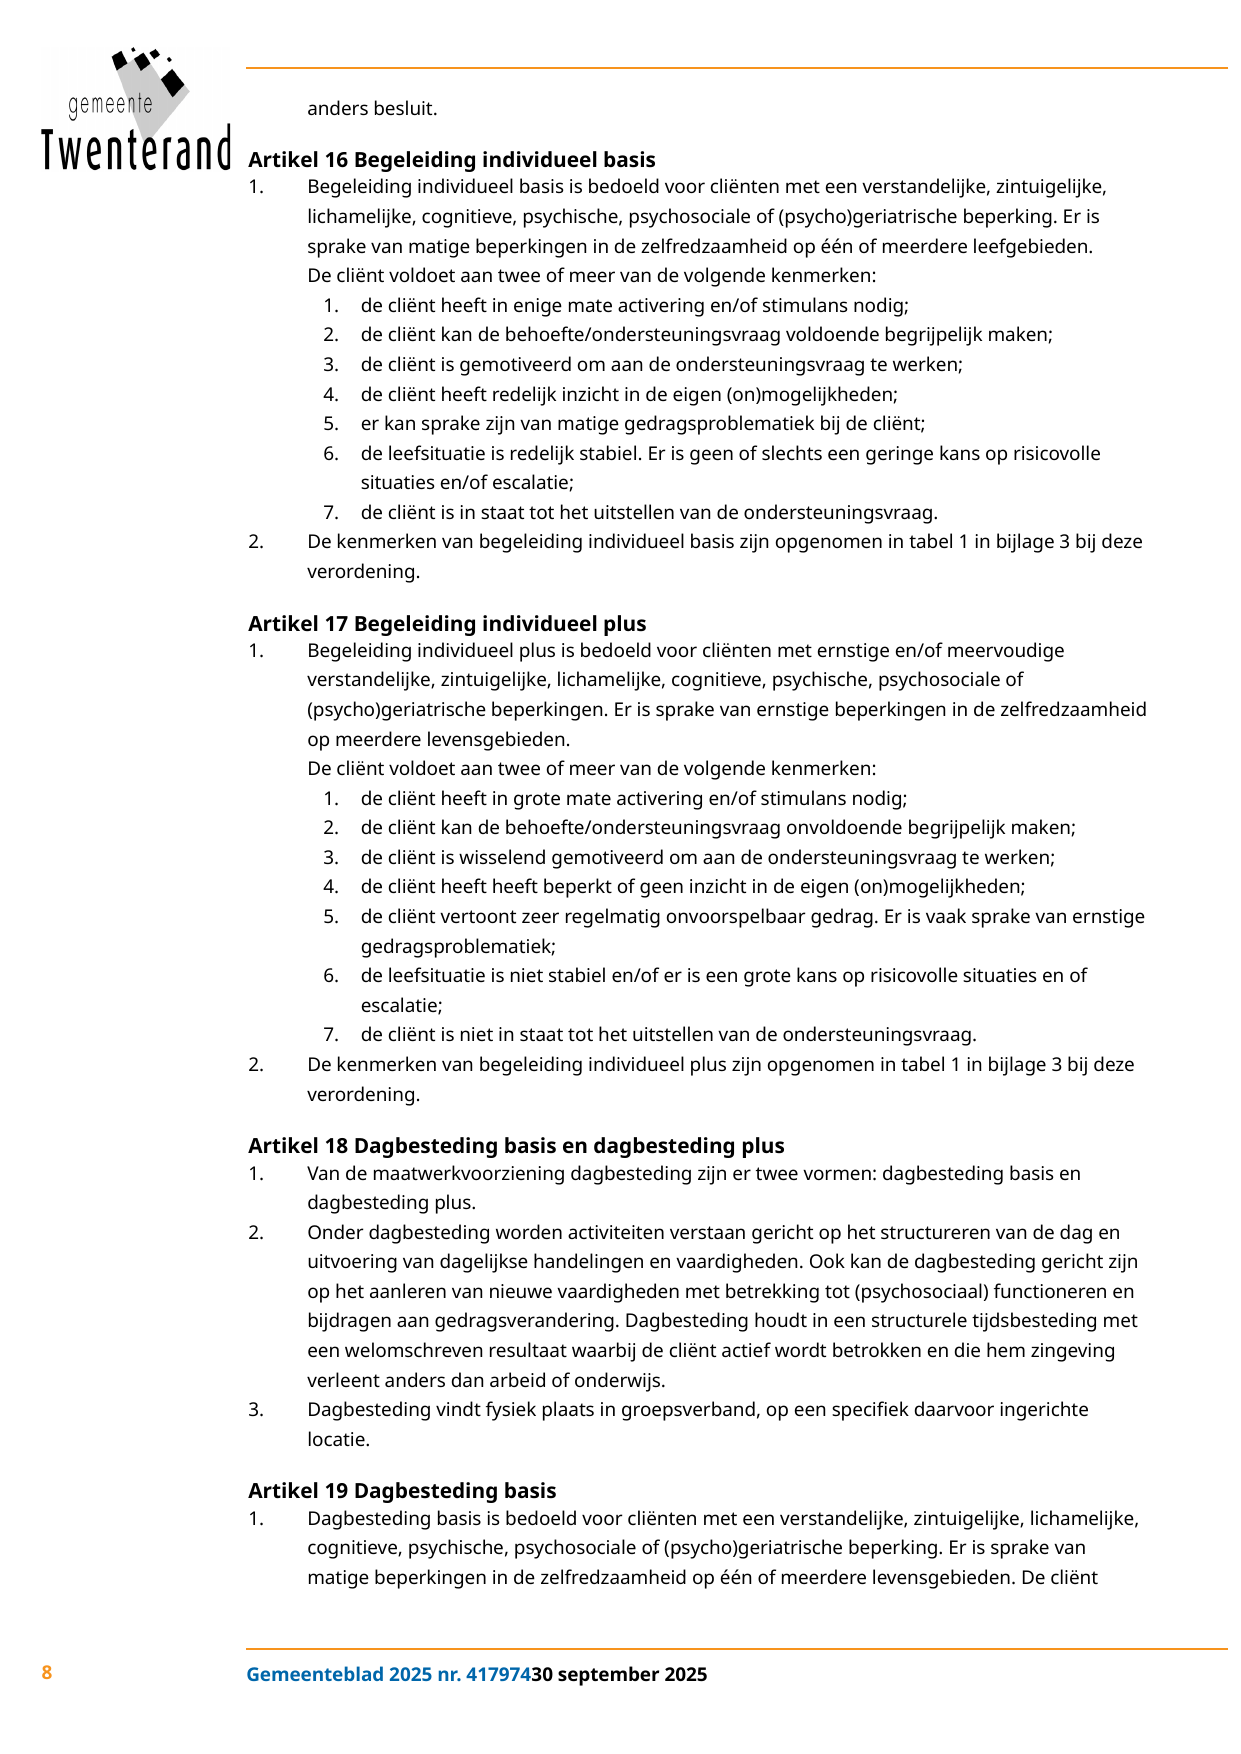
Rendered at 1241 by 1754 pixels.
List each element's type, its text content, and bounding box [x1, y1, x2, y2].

list Dagbesteding vindt fysiek plaats in groepsverband, op een specifiek daarvoor ingerichte locatie. [248, 1396, 1152, 1452]
text Artikel 18 Dagbesteding basis en dagbesteding plus [248, 1131, 1152, 1160]
list er kan sprake zijn van matige gedragsproblematiek bij de cliënt; [323, 410, 1152, 436]
list De cliënt voldoet aan twee of meer van de volgende kenmerken: [248, 755, 1152, 781]
list De cliënt voldoet aan twee of meer van de volgende kenmerken: [248, 262, 1152, 288]
list de cliënt vertoont zeer regelmatig onvoorspelbaar gedrag. Er is vaak sprake van ernstige gedragsproblematiek; [323, 903, 1152, 959]
list Onder dagbesteding worden activiteiten verstaan gericht op het structureren van de dag en uitvoering van dagelijkse handelingen en vaardigheden. Ook kan de dagbesteding gericht zijn op het aanleren van nieuwe vaardigheden met betrekking tot (psychosociaal) functioneren en bijdragen aan gedragsverandering. Dagbesteding houdt in een structurele tijdsbesteding met een welomschreven resultaat waarbij de cliënt actief wordt betrokken en die hem zingeving verleent anders dan arbeid of onderwijs. [248, 1219, 1152, 1392]
list anders besluit. [248, 95, 1152, 121]
list de cliënt kan de behoefte/ondersteuningsvraag onvoldoende begrijpelijk maken; [323, 814, 1152, 840]
list Begeleiding individueel basis is bedoeld voor cliënten met een verstandelijke, zintuigelijke, lichamelijke, cognitieve, psychische, psychosociale of (psycho)geriatrische beperking. Er is sprake van matige beperkingen in de zelfredzaamheid op één of meerdere leefgebieden. [248, 174, 1152, 258]
list de cliënt is in staat tot het uitstellen van de ondersteuningsvraag. [323, 499, 1152, 525]
text Artikel 19 Dagbesteding basis [248, 1476, 1152, 1505]
list Dagbesteding basis is bedoeld voor cliënten met een verstandelijke, zintuigelijke, lichamelijke, cognitieve, psychische, psychosociale of (psycho)geriatrische beperking. Er is sprake van matige beperkingen in de zelfredzaamheid op één of meerdere levensgebieden. De cliënt [248, 1505, 1152, 1590]
picture [41, 47, 231, 172]
list de cliënt heeft in grote mate activering en/of stimulans nodig; [323, 785, 1152, 811]
list de cliënt is niet in staat tot het uitstellen van de ondersteuningsvraag. [323, 1022, 1152, 1047]
list De kenmerken van begeleiding individueel basis zijn opgenomen in tabel 1 in bijlage 3 bij deze verordening. [248, 529, 1152, 584]
list de cliënt kan de behoefte/ondersteuningsvraag voldoende begrijpelijk maken; [323, 322, 1152, 347]
list de cliënt heeft in enige mate activering en/of stimulans nodig; [323, 292, 1152, 318]
list de cliënt heeft redelijk inzicht in de eigen (on)mogelijkheden; [323, 381, 1152, 406]
list Van de maatwerkvoorziening dagbesteding zijn er twee vormen: dagbesteding basis en dagbesteding plus. [248, 1160, 1152, 1215]
list de leefsituatie is niet stabiel en/of er is een grote kans op risicovolle situaties en of escalatie; [323, 962, 1152, 1018]
list de cliënt is gemotiveerd om aan de ondersteuningsvraag te werken; [323, 351, 1152, 377]
list de cliënt heeft heeft beperkt of geen inzicht in de eigen (on)mogelijkheden; [323, 874, 1152, 899]
list de leefsituatie is redelijk stabiel. Er is geen of slechts een geringe kans op risicovolle situaties en/of escalatie; [323, 440, 1152, 495]
list De kenmerken van begeleiding individueel plus zijn opgenomen in tabel 1 in bijlage 3 bij deze verordening. [248, 1051, 1152, 1107]
text Artikel 16 Begeleiding individueel basis [248, 145, 1152, 174]
text Artikel 17 Begeleiding individueel plus [248, 609, 1152, 637]
list Begeleiding individueel plus is bedoeld voor cliënten met ernstige en/of meervoudige verstandelijke, zintuigelijke, lichamelijke, cognitieve, psychische, psychosociale of (psycho)geriatrische beperkingen. Er is sprake van ernstige beperkingen in de zelfredzaamheid op meerdere levensgebieden. [248, 637, 1152, 752]
list de cliënt is wisselend gemotiveerd om aan de ondersteuningsvraag te werken; [323, 844, 1152, 870]
